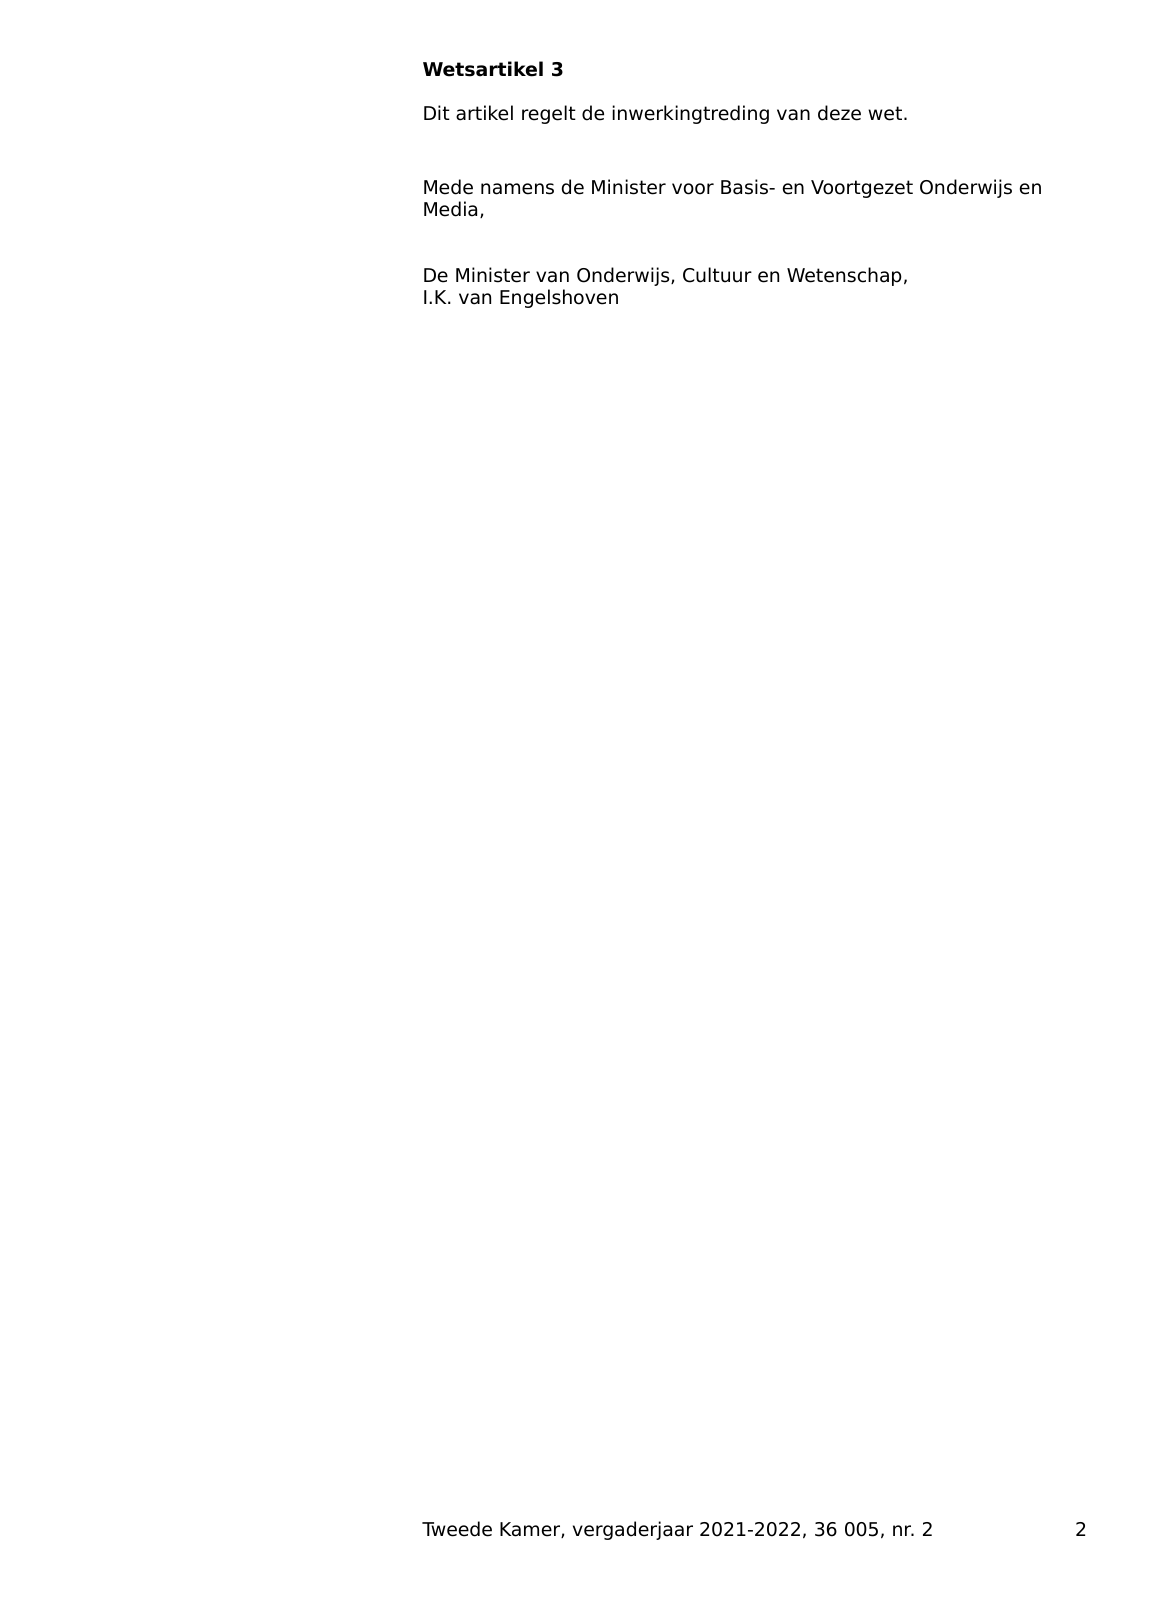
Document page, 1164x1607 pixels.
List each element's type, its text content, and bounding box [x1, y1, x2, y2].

text De Minister van Onderwijs, Cultuur en Wetenschap, I.K. van Engelshoven [422, 265, 1087, 309]
text Dit artikel regelt de inwerkingtreding van deze wet. [422, 103, 1087, 125]
subtitle Wetsartikel 3 [422, 59, 1087, 81]
text Mede namens de Minister voor Basis- en Voortgezet Onderwijs en Media, [422, 155, 1087, 243]
